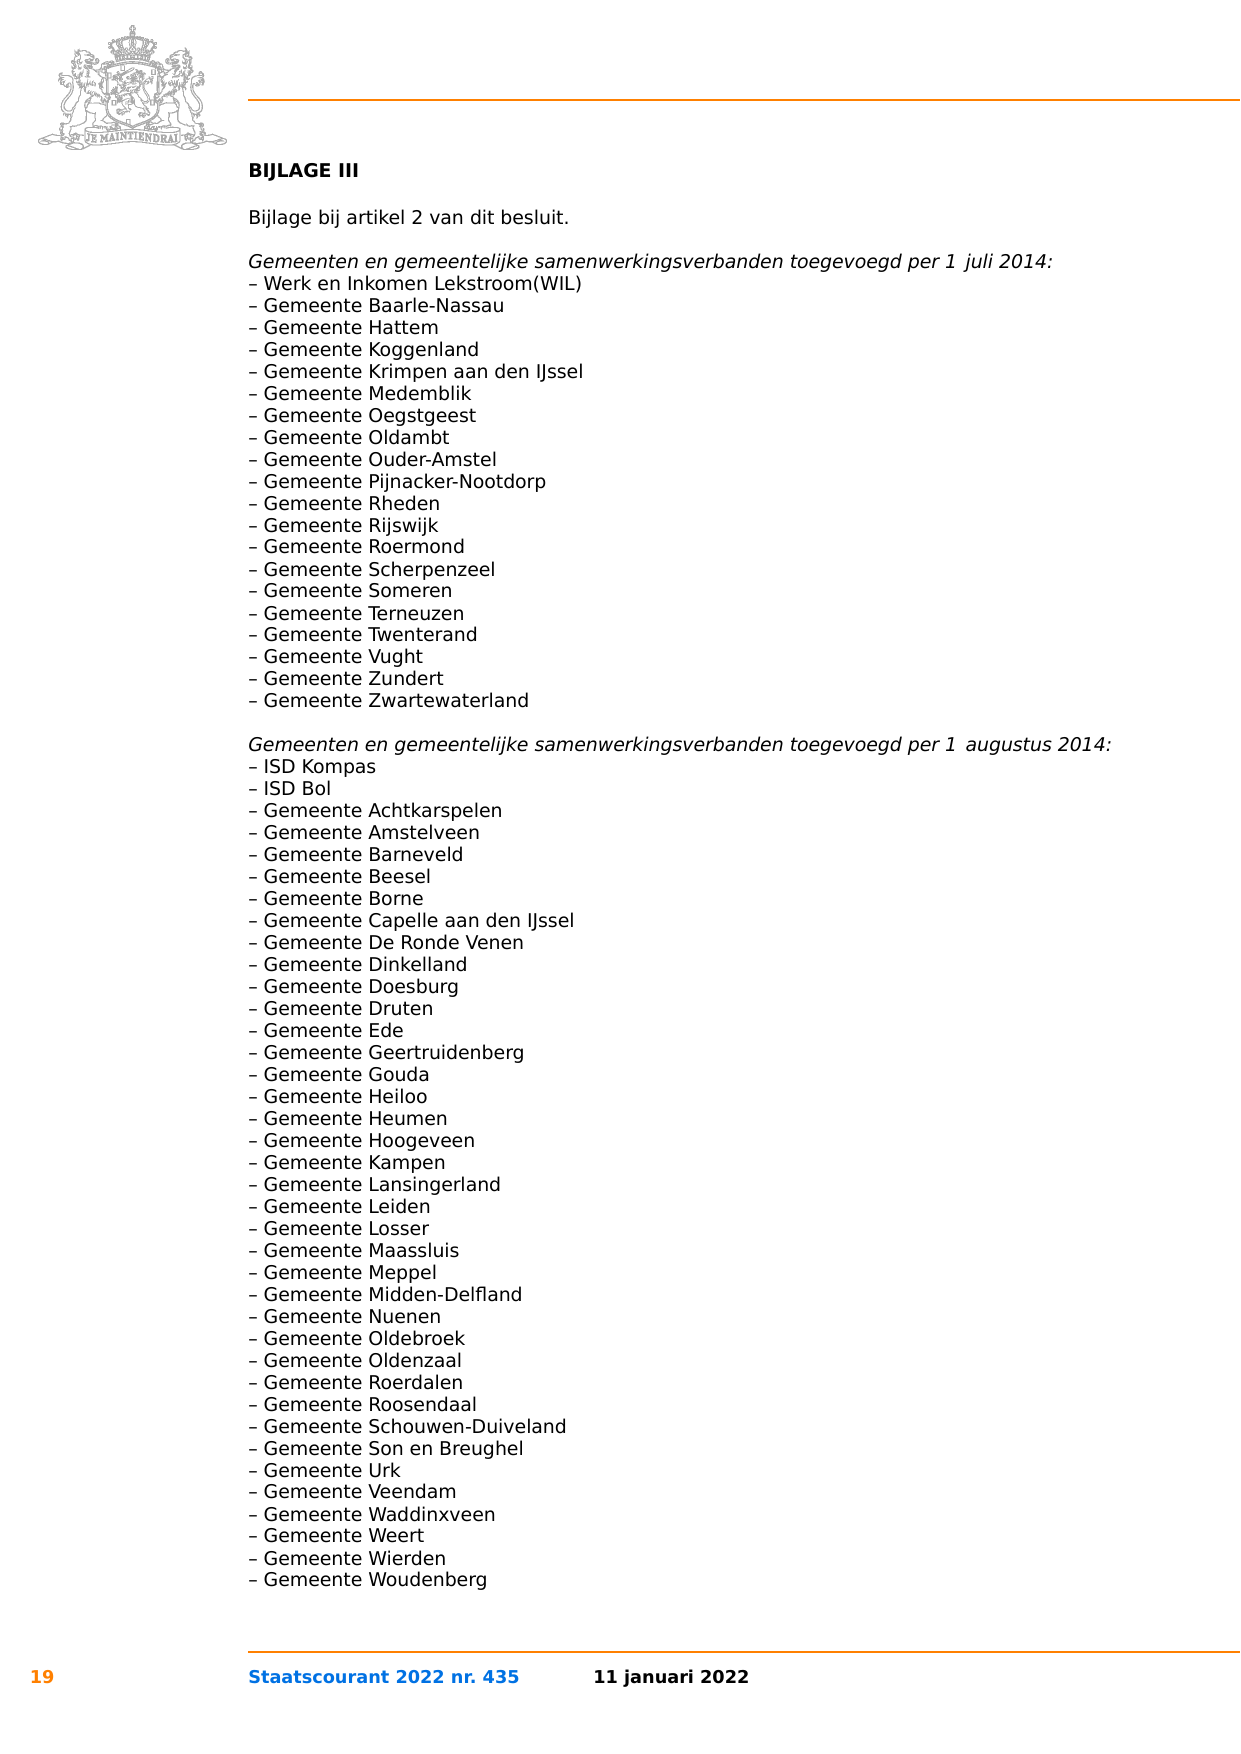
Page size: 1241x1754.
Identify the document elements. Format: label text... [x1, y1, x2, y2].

text – ISD Bol [248, 778, 1163, 800]
text – Gemeente Rijswijk [248, 514, 1163, 536]
text – Gemeente Midden-Delfland [248, 1284, 1163, 1306]
text – Gemeente Urk [248, 1459, 1163, 1481]
text – Gemeente Barneveld [248, 844, 1163, 866]
text – Gemeente Kampen [248, 1152, 1163, 1174]
text – Gemeente Rheden [248, 492, 1163, 514]
text – Gemeente Dinkelland [248, 954, 1163, 976]
text – Gemeente Woudenberg [248, 1569, 1163, 1591]
text – Gemeente Lansingerland [248, 1174, 1163, 1196]
text – Gemeente Koggenland [248, 339, 1163, 361]
text – Gemeente Scherpenzeel [248, 558, 1163, 580]
text – Gemeente Capelle aan den IJssel [248, 910, 1163, 932]
subtitle BIJLAGE III [248, 160, 1163, 182]
text – Gemeente Pijnacker-Nootdorp [248, 471, 1163, 492]
text – Gemeente Wierden [248, 1547, 1163, 1569]
text – Gemeente Ouder-Amstel [248, 448, 1163, 471]
text – Gemeente Vught [248, 646, 1163, 668]
text – Gemeente Krimpen aan den IJssel [248, 361, 1163, 383]
text – Gemeente Borne [248, 888, 1163, 910]
text – Gemeente Waddinxveen [248, 1503, 1163, 1525]
text – Gemeente Nuenen [248, 1306, 1163, 1328]
text – Gemeente Heumen [248, 1108, 1163, 1130]
text – Gemeente Heiloo [248, 1086, 1163, 1108]
text – Gemeente Ede [248, 1020, 1163, 1042]
text – Gemeente Twenterand [248, 624, 1163, 646]
text – Gemeente Zwartewaterland [248, 690, 1163, 712]
text – Gemeente Baarle-Nassau [248, 295, 1163, 317]
text – Gemeente Hoogeveen [248, 1130, 1163, 1152]
text – Gemeente Druten [248, 998, 1163, 1020]
picture [38, 25, 227, 150]
text – Gemeente Hattem [248, 317, 1163, 339]
text – Gemeente Amstelveen [248, 822, 1163, 844]
subtitle Gemeenten en gemeentelijke samenwerkingsverbanden toegevoegd per 1 juli 2014: [248, 251, 1163, 273]
text – Gemeente Someren [248, 580, 1163, 602]
text – Gemeente De Ronde Venen [248, 932, 1163, 954]
text – ISD Kompas [248, 756, 1163, 778]
text – Gemeente Zundert [248, 668, 1163, 690]
text – Gemeente Maassluis [248, 1240, 1163, 1262]
text – Gemeente Roermond [248, 536, 1163, 558]
text – Gemeente Beesel [248, 866, 1163, 888]
subtitle Gemeenten en gemeentelijke samenwerkingsverbanden toegevoegd per 1 augustus 2014: [248, 734, 1163, 756]
text – Gemeente Leiden [248, 1196, 1163, 1218]
text – Gemeente Weert [248, 1525, 1163, 1547]
text – Gemeente Oldenzaal [248, 1349, 1163, 1372]
text – Gemeente Oegstgeest [248, 404, 1163, 427]
text Bijlage bij artikel 2 van dit besluit. [248, 207, 1163, 229]
text – Gemeente Doesburg [248, 976, 1163, 998]
text – Gemeente Son en Breughel [248, 1437, 1163, 1459]
text – Gemeente Geertruidenberg [248, 1042, 1163, 1064]
text – Gemeente Veendam [248, 1481, 1163, 1503]
text – Gemeente Schouwen-Duiveland [248, 1416, 1163, 1437]
text – Gemeente Achtkarspelen [248, 800, 1163, 822]
text – Werk en Inkomen Lekstroom(WIL) [248, 273, 1163, 295]
text – Gemeente Gouda [248, 1064, 1163, 1086]
text – Gemeente Losser [248, 1218, 1163, 1240]
text – Gemeente Roosendaal [248, 1393, 1163, 1416]
text – Gemeente Terneuzen [248, 602, 1163, 624]
text – Gemeente Medemblik [248, 383, 1163, 404]
text – Gemeente Meppel [248, 1262, 1163, 1284]
text – Gemeente Roerdalen [248, 1372, 1163, 1393]
text – Gemeente Oldebroek [248, 1328, 1163, 1349]
text – Gemeente Oldambt [248, 427, 1163, 448]
